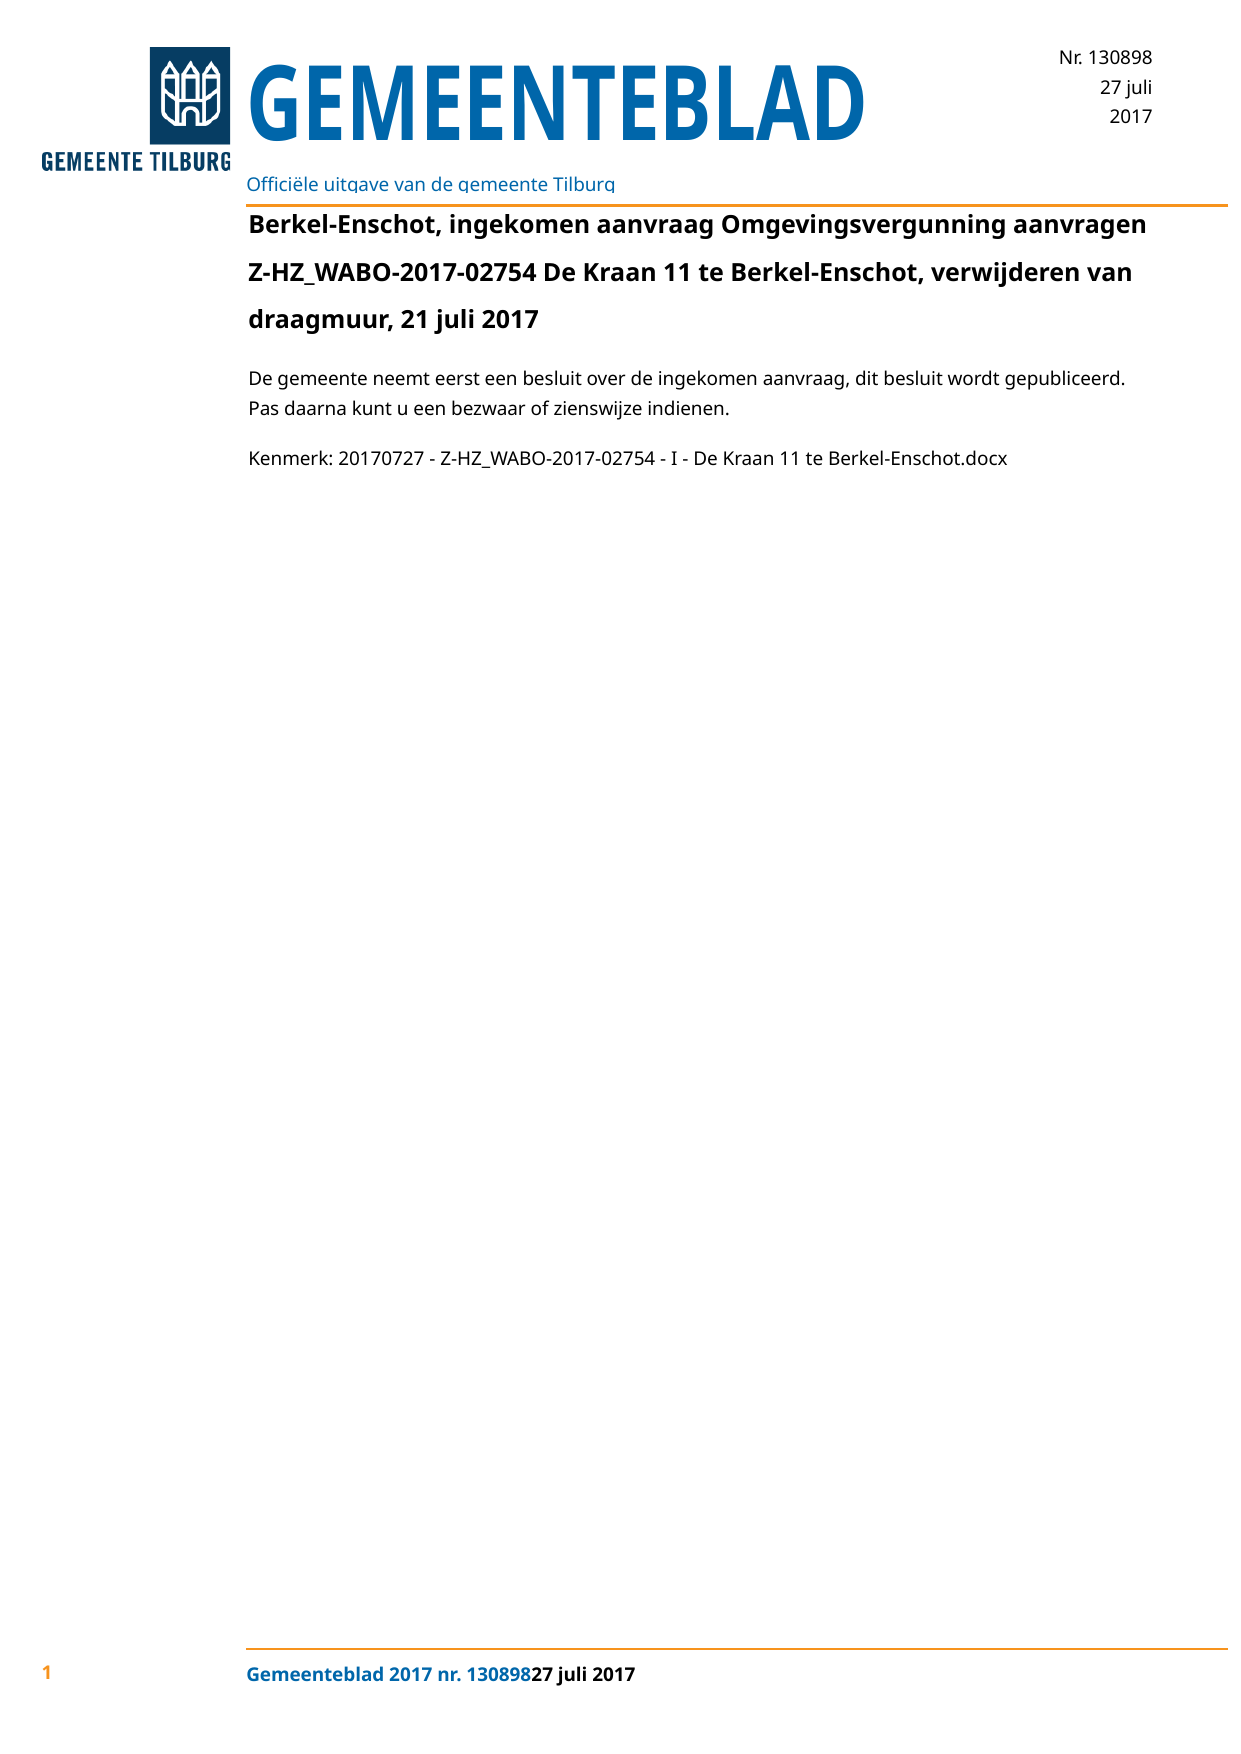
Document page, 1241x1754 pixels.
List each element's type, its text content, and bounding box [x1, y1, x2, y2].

text De gemeente neemt eerst een besluit over de ingekomen aanvraag, dit besluit wordt gepubliceerd. Pas daarna kunt u een bezwaar of zienswijze indienen. [248, 366, 1152, 421]
picture [41, 47, 231, 172]
text Berkel-Enschot, ingekomen aanvraag Omgevingsvergunning aanvragen Z-HZ_WABO-2017-02754 De Kraan 11 te Berkel-Enschot, verwijderen van draagmuur, 21 juli 2017 [248, 207, 1152, 336]
text Kenmerk: 20170727 - Z-HZ_WABO-2017-02754 - I - De Kraan 11 te Berkel-Enschot.docx [248, 446, 1152, 471]
